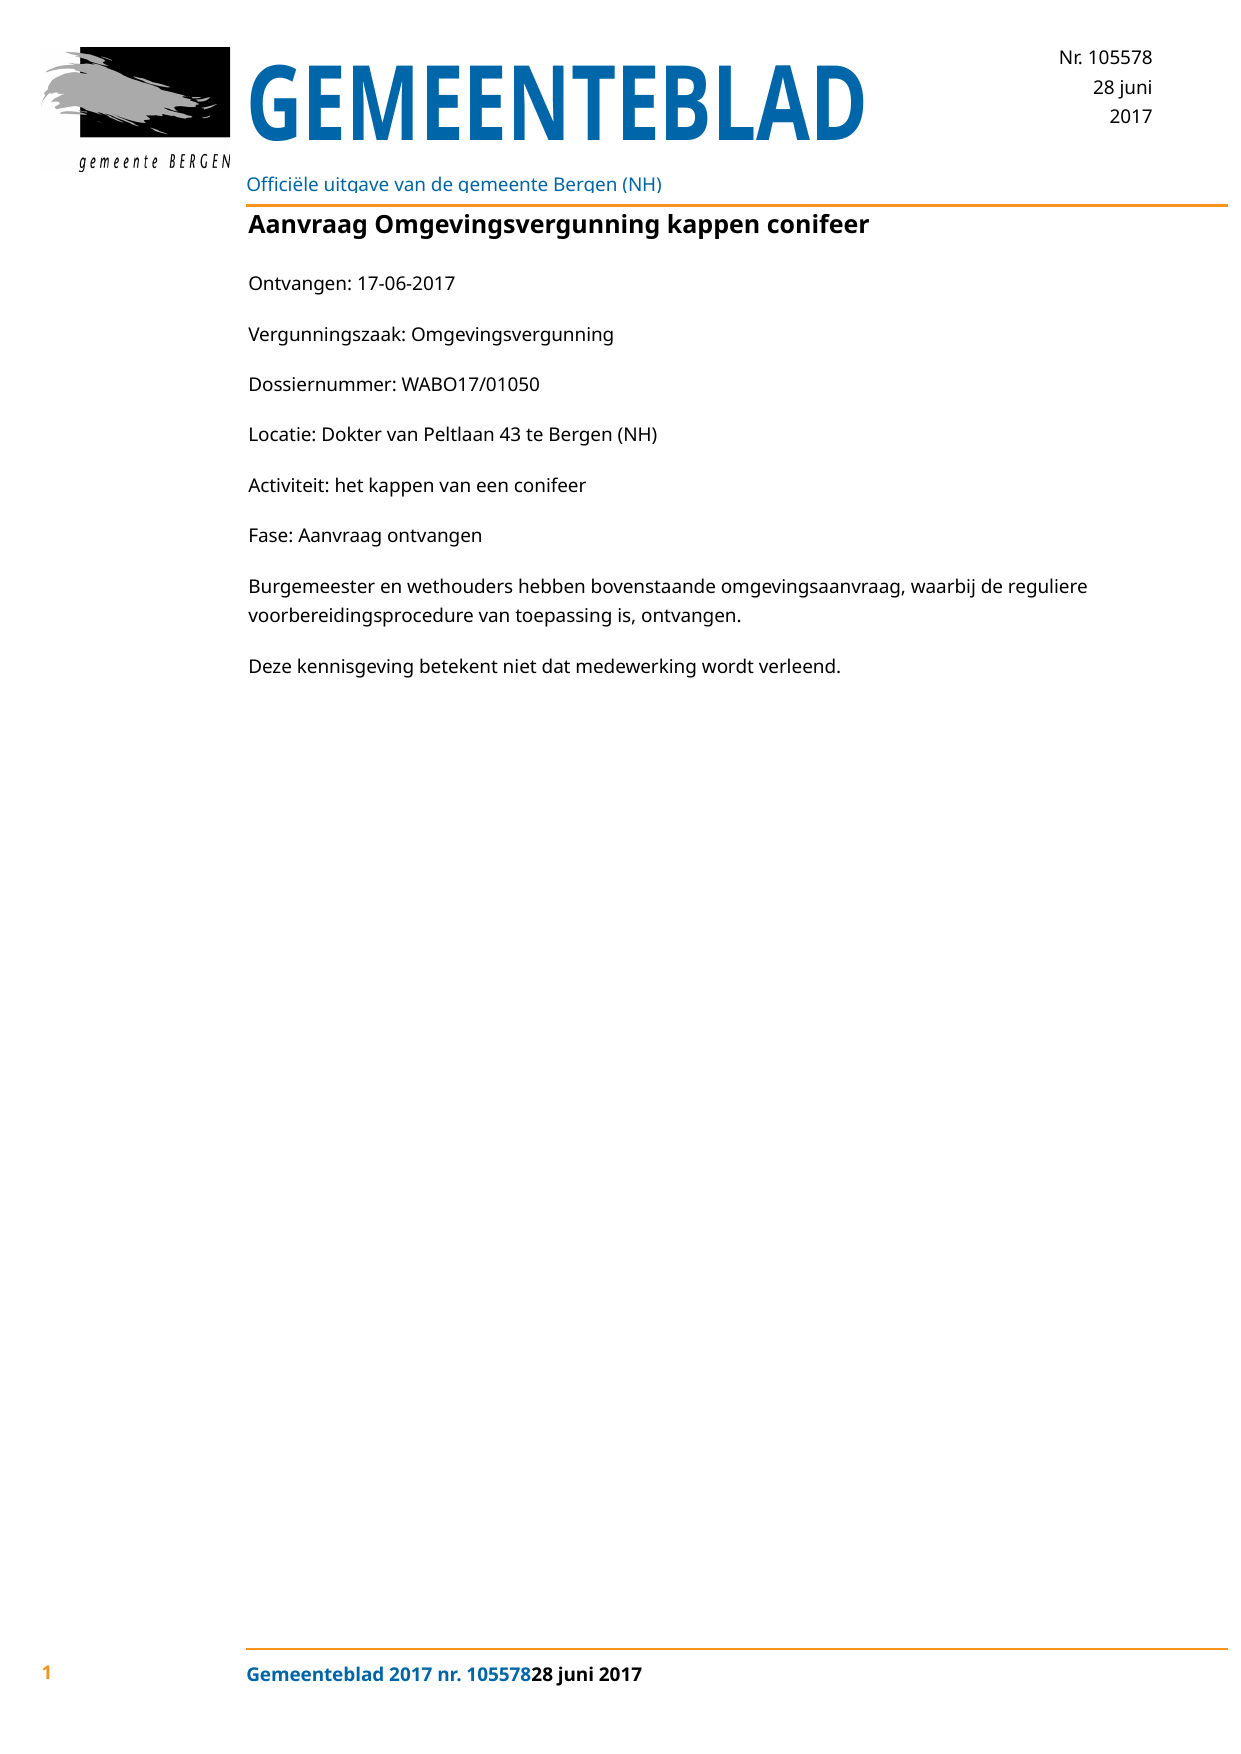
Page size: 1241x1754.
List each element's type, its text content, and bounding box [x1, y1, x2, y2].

text Vergunningszaak: Omgevingsvergunning [248, 321, 1152, 346]
text Aanvraag Omgevingsvergunning kappen conifeer [248, 207, 1152, 241]
text Dossiernummer: WABO17/01050 [248, 371, 1152, 397]
text Ontvangen: 17-06-2017 [248, 270, 1152, 296]
text Burgemeester en wethouders hebben bovenstaande omgevingsaanvraag, waarbij de reguliere voorbereidingsprocedure van toepassing is, ontvangen. [248, 573, 1152, 628]
text Locatie: Dokter van Peltlaan 43 te Bergen (NH) [248, 422, 1152, 447]
text Activiteit: het kappen van een conifeer [248, 472, 1152, 498]
picture [41, 47, 231, 172]
text Deze kennisgeving betekent niet dat medewerking wordt verleend. [248, 653, 1152, 678]
text Fase: Aanvraag ontvangen [248, 522, 1152, 548]
